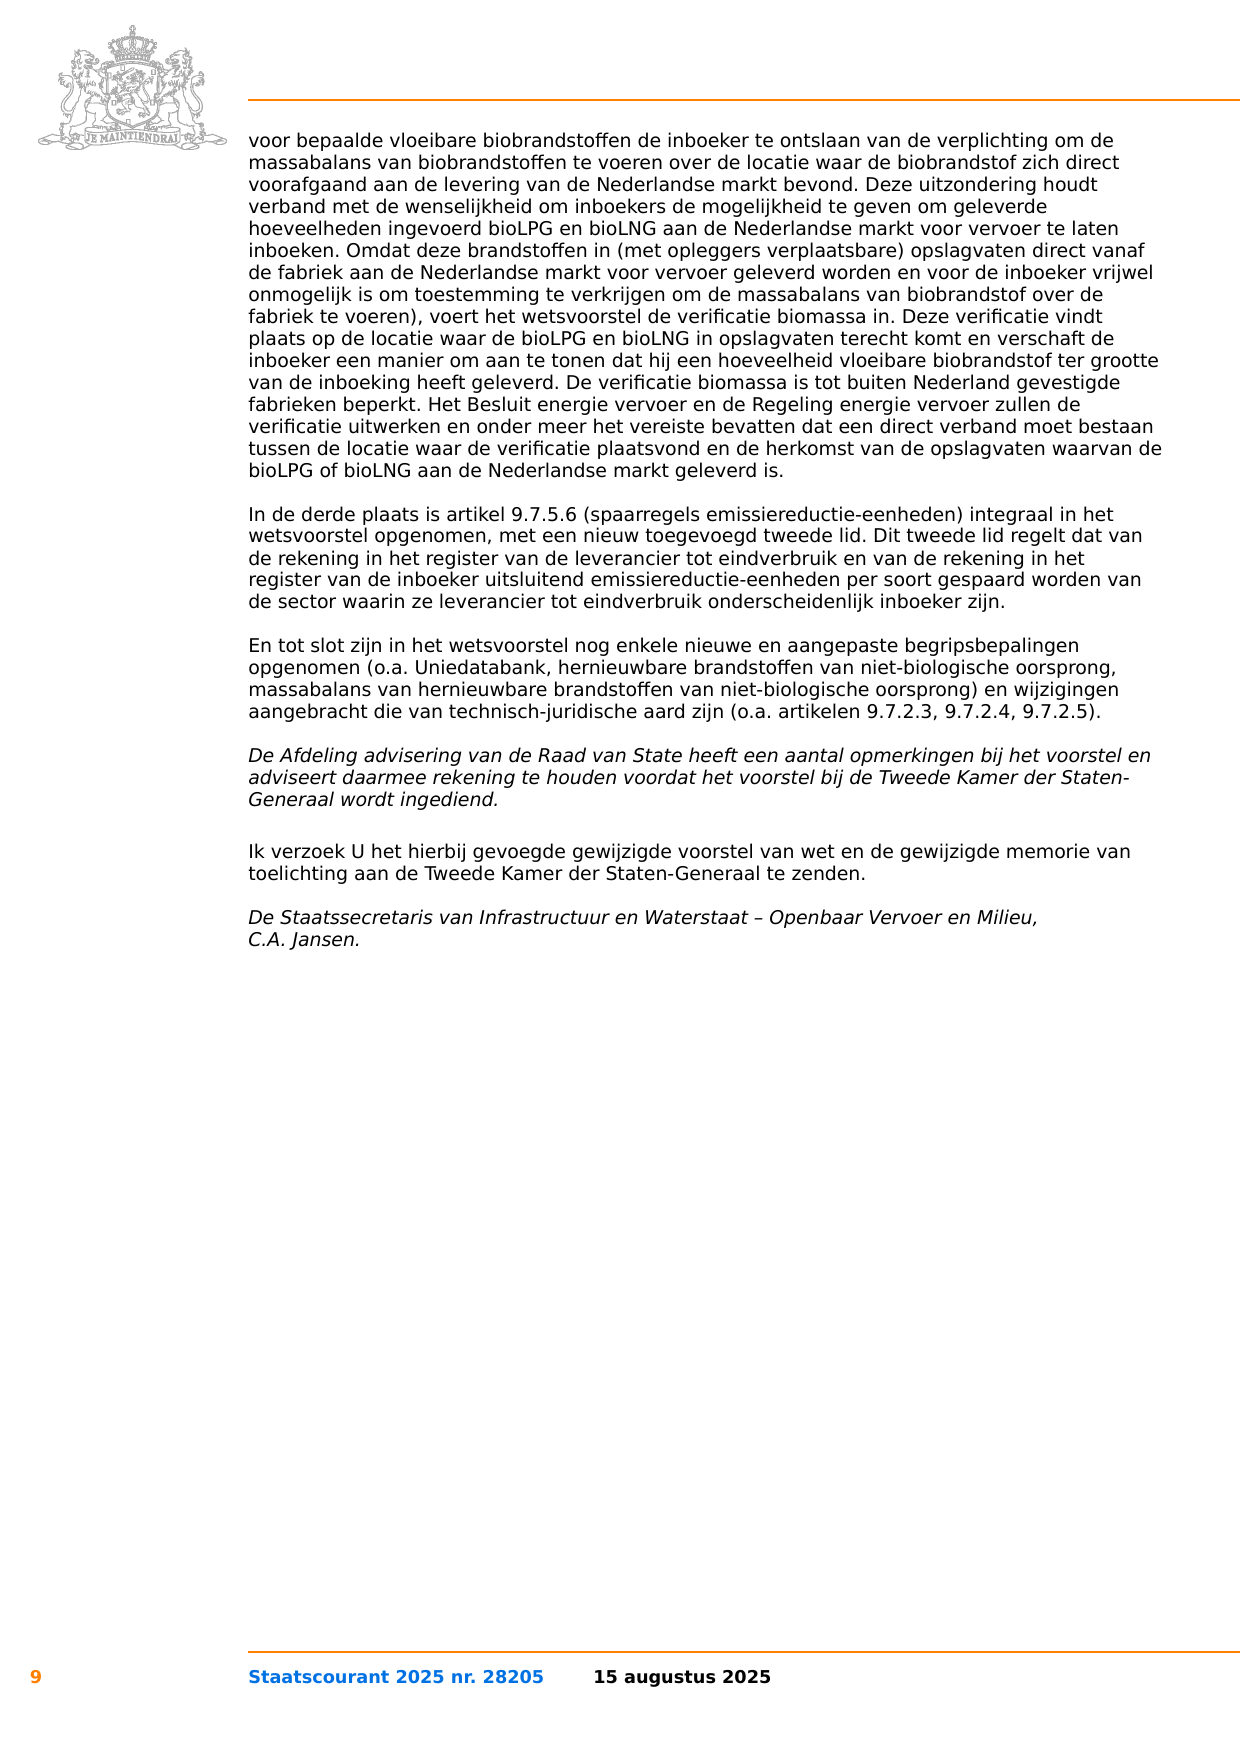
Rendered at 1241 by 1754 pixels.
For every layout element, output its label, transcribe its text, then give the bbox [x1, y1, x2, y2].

text Ik verzoek U het hierbij gevoegde gewijzigde voorstel van wet en de gewijzigde memorie van toelichting aan de Tweede Kamer der Staten-Generaal te zenden. [248, 841, 1163, 885]
text De Afdeling advisering van de Raad van State heeft een aantal opmerkingen bij het voorstel en adviseert daarmee rekening te houden voordat het voorstel bij de Tweede Kamer der Staten-Generaal wordt ingediend. [248, 745, 1163, 811]
text En tot slot zijn in het wetsvoorstel nog enkele nieuwe en aangepaste begripsbepalingen opgenomen (o.a. Uniedatabank, hernieuwbare brandstoffen van niet-biologische oorsprong, massabalans van hernieuwbare brandstoffen van niet-biologische oorsprong) en wijzigingen aangebracht die van technisch-juridische aard zijn (o.a. artikelen 9.7.2.3, 9.7.2.4, 9.7.2.5). [248, 635, 1163, 723]
picture [38, 25, 227, 150]
text De Staatssecretaris van Infrastructuur en Waterstaat – Openbaar Vervoer en Milieu, C.A. Jansen. [248, 907, 1163, 951]
text voor bepaalde vloeibare biobrandstoffen de inboeker te ontslaan van de verplichting om de massabalans van biobrandstoffen te voeren over de locatie waar de biobrandstof zich direct voorafgaand aan de levering van de Nederlandse markt bevond. Deze uitzondering houdt verband met de wenselijkheid om inboekers de mogelijkheid te geven om geleverde hoeveelheden ingevoerd bioLPG en bioLNG aan de Nederlandse markt voor vervoer te laten inboeken. Omdat deze brandstoffen in (met opleggers verplaatsbare) opslagvaten direct vanaf de fabriek aan de Nederlandse markt voor vervoer geleverd worden en voor de inboeker vrijwel onmogelijk is om toestemming te verkrijgen om de massabalans van biobrandstof over de fabriek te voeren), voert het wetsvoorstel de verificatie biomassa in. Deze verificatie vindt plaats op de locatie waar de bioLPG en bioLNG in opslagvaten terecht komt en verschaft de inboeker een manier om aan te tonen dat hij een hoeveelheid vloeibare biobrandstof ter grootte van de inboeking heeft geleverd. De verificatie biomassa is tot buiten Nederland gevestigde fabrieken beperkt. Het Besluit energie vervoer en de Regeling energie vervoer zullen de verificatie uitwerken en onder meer het vereiste bevatten dat een direct verband moet bestaan tussen de locatie waar de verificatie plaatsvond en de herkomst van de opslagvaten waarvan de bioLPG of bioLNG aan de Nederlandse markt geleverd is. [248, 130, 1163, 482]
text In de derde plaats is artikel 9.7.5.6 (spaarregels emissiereductie-eenheden) integraal in het wetsvoorstel opgenomen, met een nieuw toegevoegd tweede lid. Dit tweede lid regelt dat van de rekening in het register van de leverancier tot eindverbruik en van de rekening in het register van de inboeker uitsluitend emissiereductie-eenheden per soort gespaard worden van de sector waarin ze leverancier tot eindverbruik onderscheidenlijk inboeker zijn. [248, 503, 1163, 613]
